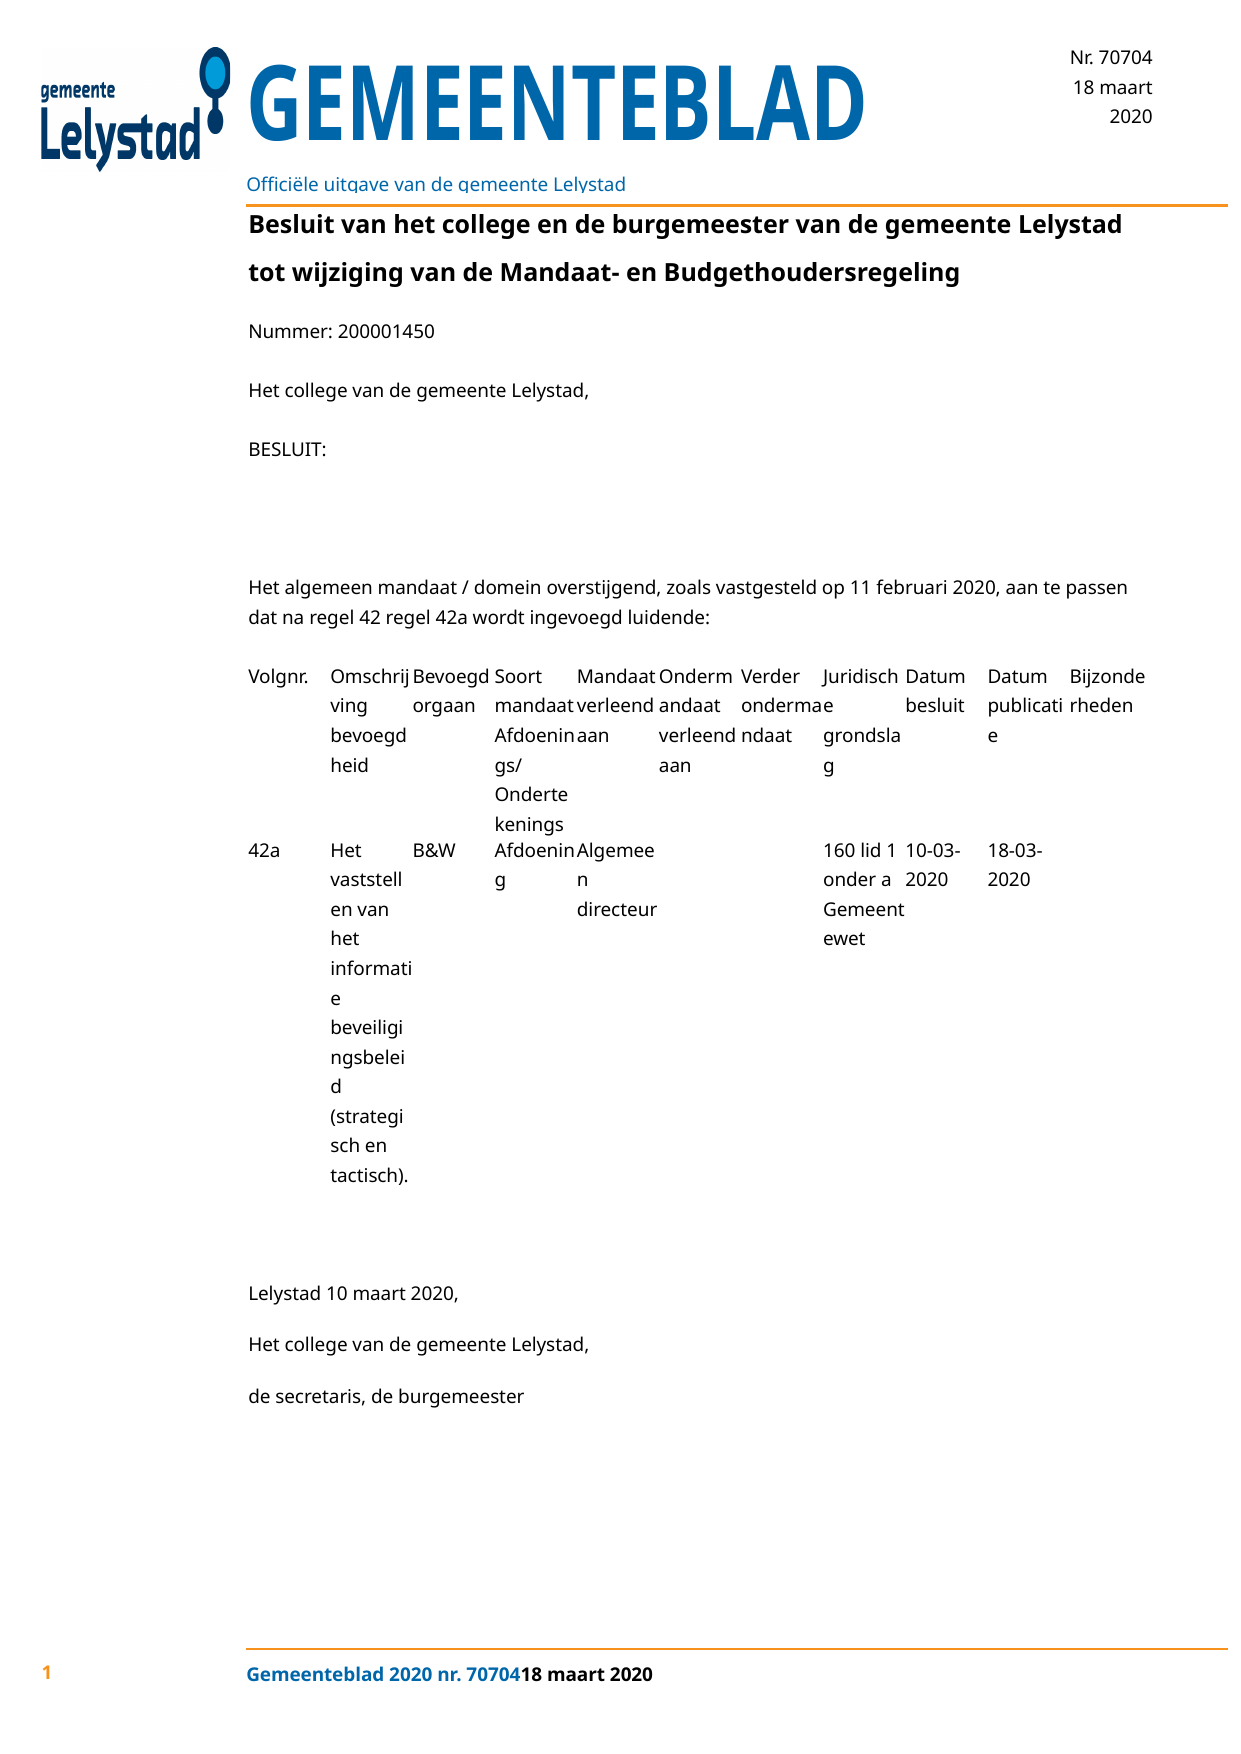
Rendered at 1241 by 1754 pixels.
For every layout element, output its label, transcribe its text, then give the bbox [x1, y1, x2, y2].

table_cell B&W [412, 837, 494, 1188]
table_header Omschrijving bevoegdheid [330, 663, 412, 837]
table_cell 160 lid 1 onder a Gemeentewet [823, 837, 905, 1188]
table_header Verder ondermandaat [741, 663, 823, 837]
table_cell [741, 837, 823, 1188]
table_cell [1069, 837, 1152, 1188]
text Het college van de gemeente Lelystad, [248, 1331, 1152, 1357]
text BESLUIT: [248, 436, 1152, 462]
table_header Volgnr. [248, 663, 330, 837]
table_cell 18-03-2020 [987, 837, 1069, 1188]
table_cell Algemeen directeur [577, 837, 659, 1188]
table_header Soort mandaat Afdoenings/ Ondertekenings [494, 663, 577, 837]
table_cell [659, 837, 741, 1188]
table_header Mandaat verleend aan [577, 663, 659, 837]
text de secretaris, de burgemeester [248, 1383, 1152, 1408]
text Het college van de gemeente Lelystad, [248, 377, 1152, 403]
table_header Bevoegd orgaan [412, 663, 494, 837]
table_header Bijzonderheden [1069, 663, 1152, 837]
table_header Datum publicatie [987, 663, 1069, 837]
table_cell Het vaststellen van het informatie beveiligingsbeleid (strategisch en tactisch). [330, 837, 412, 1188]
text Lelystad 10 maart 2020, [248, 1280, 1152, 1306]
table_header Datum besluit [905, 663, 987, 837]
table_cell 10-03-2020 [905, 837, 987, 1188]
table_cell Afdoening [494, 837, 577, 1188]
table_header Ondermandaat verleend aan [659, 663, 741, 837]
table_cell 42a [248, 837, 330, 1188]
picture [41, 47, 231, 172]
table_header Juridische grondslag [823, 663, 905, 837]
text Besluit van het college en de burgemeester van de gemeente Lelystad tot wijziging van de Mandaat- en Budgethoudersregeling [248, 207, 1152, 288]
text Het algemeen mandaat / domein overstijgend, zoals vastgesteld op 11 februari 2020, aan te passen dat na regel 42 regel 42a wordt ingevoegd luidende: [248, 574, 1152, 629]
text Nummer: 200001450 [248, 318, 1152, 344]
